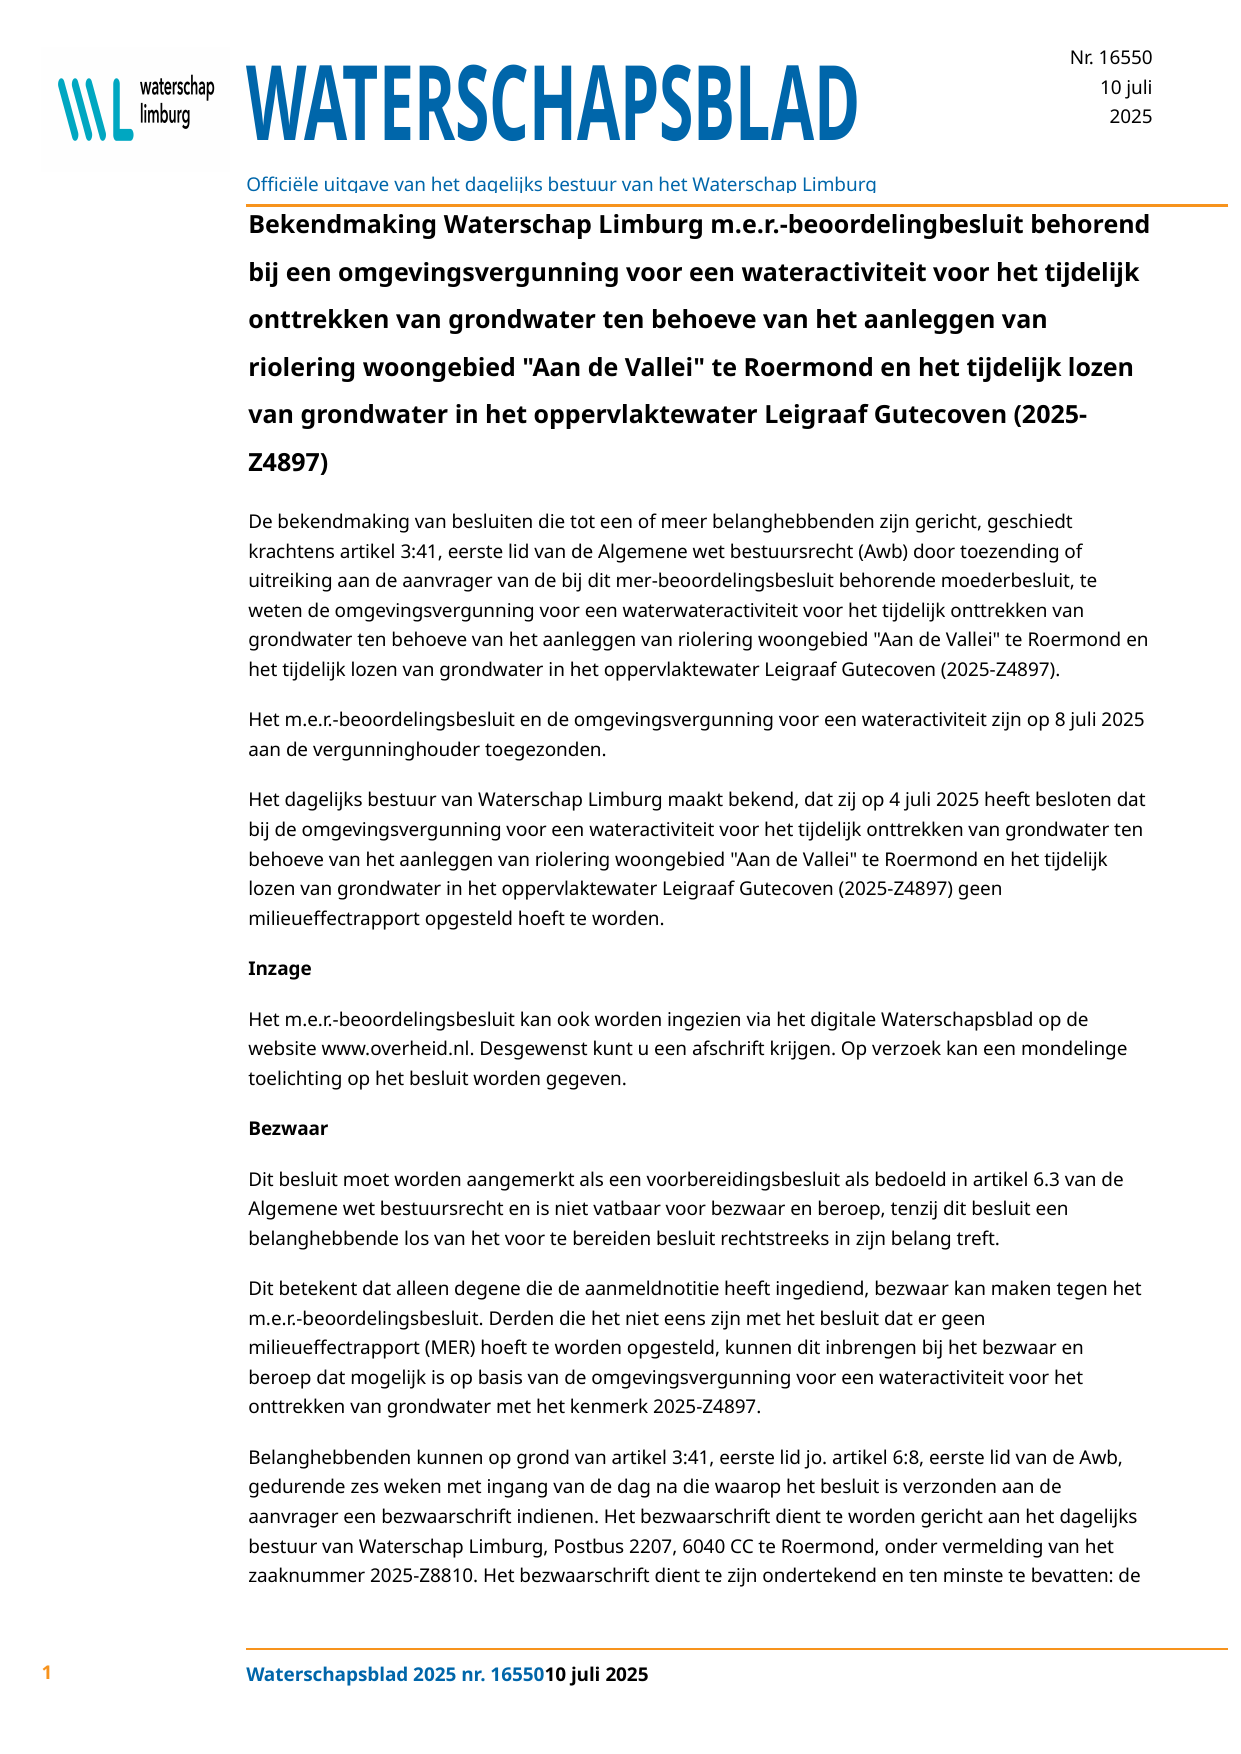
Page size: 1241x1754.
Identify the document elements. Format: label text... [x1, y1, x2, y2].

text Het dagelijks bestuur van Waterschap Limburg maakt bekend, dat zij op 4 juli 2025 heeft besloten dat bij de omgevingsvergunning voor een wateractiviteit voor het tijdelijk onttrekken van grondwater ten behoeve van het aanleggen van riolering woongebied "Aan de Vallei" te Roermond en het tijdelijk lozen van grondwater in het oppervlaktewater Leigraaf Gutecoven (2025-Z4897) geen milieueffectrapport opgesteld hoeft te worden. [248, 787, 1152, 931]
text Dit besluit moet worden aangemerkt als een voorbereidingsbesluit als bedoeld in artikel 6.3 van de Algemene wet bestuursrecht en is niet vatbaar voor bezwaar en beroep, tenzij dit besluit een belanghebbende los van het voor te bereiden besluit rechtstreeks in zijn belang treft. [248, 1166, 1152, 1251]
text Bezwaar [248, 1115, 1152, 1141]
picture [41, 47, 231, 172]
text Bekendmaking Waterschap Limburg m.e.r.-beoordelingbesluit behorend bij een omgevingsvergunning voor een wateractiviteit voor het tijdelijk onttrekken van grondwater ten behoeve van het aanleggen van riolering woongebied "Aan de Vallei" te Roermond en het tijdelijk lozen van grondwater in het oppervlaktewater Leigraaf Gutecoven (2025-Z4897) [248, 207, 1152, 479]
text Het m.e.r.-beoordelingsbesluit en de omgevingsvergunning voor een wateractiviteit zijn op 8 juli 2025 aan de vergunninghouder toegezonden. [248, 707, 1152, 762]
text Belanghebbenden kunnen op grond van artikel 3:41, eerste lid jo. artikel 6:8, eerste lid van de Awb, gedurende zes weken met ingang van de dag na die waarop het besluit is verzonden aan de aanvrager een bezwaarschrift indienen. Het bezwaarschrift dient te worden gericht aan het dagelijks bestuur van Waterschap Limburg, Postbus 2207, 6040 CC te Roermond, onder vermelding van het zaaknummer 2025-Z8810. Het bezwaarschrift dient te zijn ondertekend en ten minste te bevatten: de [248, 1444, 1152, 1588]
text Het m.e.r.-beoordelingsbesluit kan ook worden ingezien via het digitale Waterschapsblad op de website www.overheid.nl. Desgewenst kunt u een afschrift krijgen. Op verzoek kan een mondelinge toelichting op het besluit worden gegeven. [248, 1006, 1152, 1091]
text Dit betekent dat alleen degene die de aanmeldnotitie heeft ingediend, bezwaar kan maken tegen het m.e.r.-beoordelingsbesluit. Derden die het niet eens zijn met het besluit dat er geen milieueffectrapport (MER) hoeft te worden opgesteld, kunnen dit inbrengen bij het bezwaar en beroep dat mogelijk is op basis van de omgevingsvergunning voor een wateractiviteit voor het onttrekken van grondwater met het kenmerk 2025-Z4897. [248, 1275, 1152, 1419]
text Inzage [248, 955, 1152, 981]
text De bekendmaking van besluiten die tot een of meer belanghebbenden zijn gericht, geschiedt krachtens artikel 3:41, eerste lid van de Algemene wet bestuursrecht (Awb) door toezending of uitreiking aan de aanvrager van de bij dit mer-beoordelingsbesluit behorende moederbesluit, te weten de omgevingsvergunning voor een waterwateractiviteit voor het tijdelijk onttrekken van grondwater ten behoeve van het aanleggen van riolering woongebied "Aan de Vallei" te Roermond en het tijdelijk lozen van grondwater in het oppervlaktewater Leigraaf Gutecoven (2025-Z4897). [248, 508, 1152, 682]
